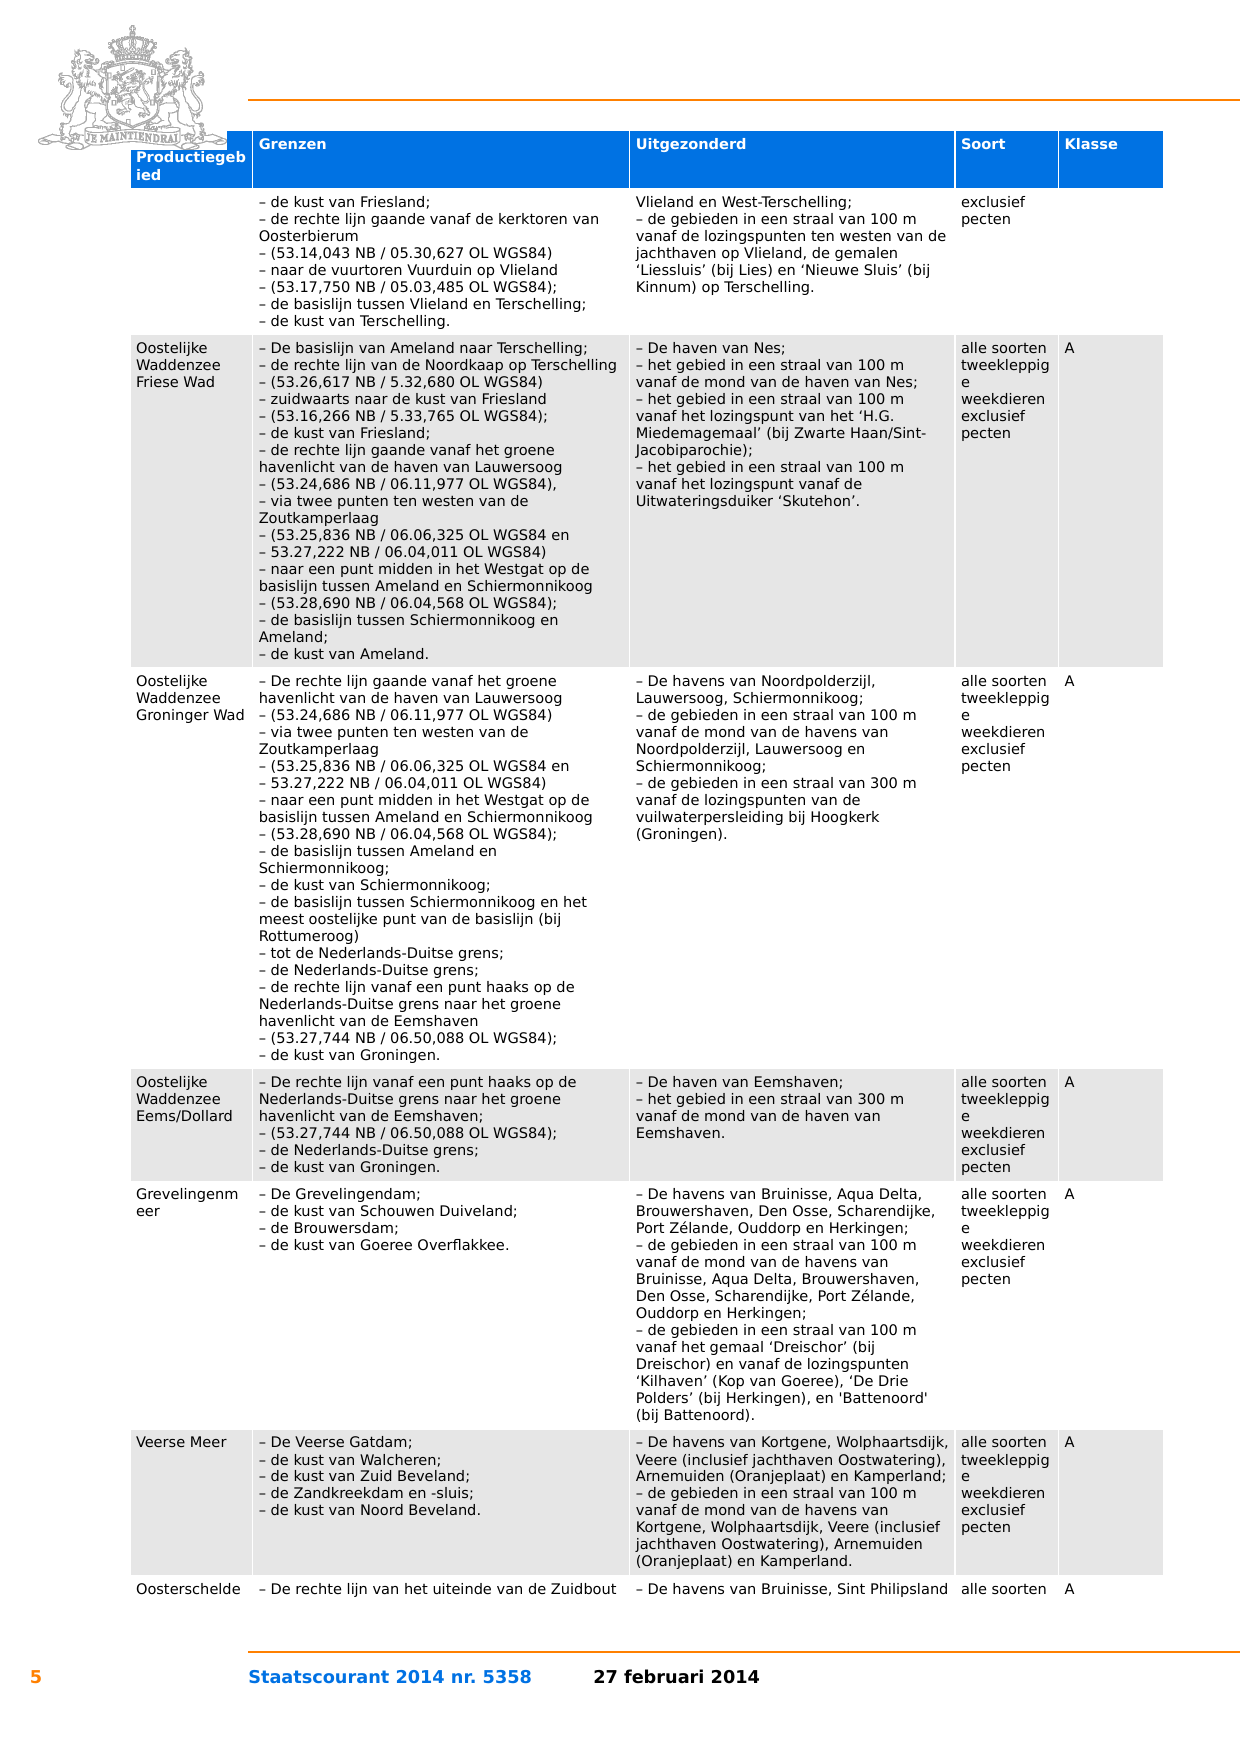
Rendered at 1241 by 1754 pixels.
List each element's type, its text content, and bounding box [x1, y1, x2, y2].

table_cell – de kust van Friesland; – de rechte lijn gaande vanaf de kerktoren van Oosterbierum – (53.14,043 NB / 05.30,627 OL WGS84) – naar de vuurtoren Vuurduin op Vlieland – (53.17,750 NB / 05.03,485 OL WGS84); – de basislijn tussen Vlieland en Terschelling; – de kust van Terschelling. [253, 189, 629, 334]
table_cell – De havens van Kortgene, Wolphaartsdijk, Veere (inclusief jachthaven Oostwatering), Arnemuiden (Oranjeplaat) en Kamperland; – de gebieden in een straal van 100 m vanaf de mond van de havens van Kortgene, Wolphaartsdijk, Veere (inclusief jachthaven Oostwatering), Arnemuiden (Oranjeplaat) en Kamperland. [630, 1430, 954, 1575]
table_cell A [1059, 1182, 1163, 1429]
table_cell alle soorten tweekleppige weekdieren exclusief pecten [956, 1182, 1058, 1429]
table_cell A [1059, 668, 1163, 1068]
table_cell – De havens van Bruinisse, Sint Philipsland [630, 1576, 954, 1602]
table_cell – De rechte lijn vanaf een punt haaks op de Nederlands-Duitse grens naar het groene havenlicht van de Eemshaven; – (53.27,744 NB / 06.50,088 OL WGS84); – de Nederlands-Duitse grens; – de kust van Groningen. [253, 1069, 629, 1181]
table_cell – De basislijn van Ameland naar Terschelling; – de rechte lijn van de Noordkaap op Terschelling – (53.26,617 NB / 5.32,680 OL WGS84) – zuidwaarts naar de kust van Friesland – (53.16,266 NB / 5.33,765 OL WGS84); – de kust van Friesland; – de rechte lijn gaande vanaf het groene havenlicht van de haven van Lauwersoog – (53.24,686 NB / 06.11,977 OL WGS84), – via twee punten ten westen van de Zoutkamperlaag – (53.25,836 NB / 06.06,325 OL WGS84 en – 53.27,222 NB / 06.04,011 OL WGS84) – naar een punt midden in het Westgat op de basislijn tussen Ameland en Schiermonnikoog – (53.28,690 NB / 06.04,568 OL WGS84); – de basislijn tussen Schiermonnikoog en Ameland; – de kust van Ameland. [253, 335, 629, 667]
table_cell [1059, 189, 1163, 334]
table_cell A [1059, 1069, 1163, 1181]
table_header Soort [956, 131, 1058, 188]
table_cell – De rechte lijn gaande vanaf het groene havenlicht van de haven van Lauwersoog – (53.24,686 NB / 06.11,977 OL WGS84) – via twee punten ten westen van de Zoutkamperlaag – (53.25,836 NB / 06.06,325 OL WGS84 en – 53.27,222 NB / 06.04,011 OL WGS84) – naar een punt midden in het Westgat op de basislijn tussen Ameland en Schiermonnikoog – (53.28,690 NB / 06.04,568 OL WGS84); – de basislijn tussen Ameland en Schiermonnikoog; – de kust van Schiermonnikoog; – de basislijn tussen Schiermonnikoog en het meest oostelijke punt van de basislijn (bij Rottumeroog) – tot de Nederlands-Duitse grens; – de Nederlands-Duitse grens; – de rechte lijn vanaf een punt haaks op de Nederlands-Duitse grens naar het groene havenlicht van de Eemshaven – (53.27,744 NB / 06.50,088 OL WGS84); – de kust van Groningen. [253, 668, 629, 1068]
table_header Klasse [1059, 131, 1163, 188]
table_cell alle soorten tweekleppige weekdieren exclusief pecten [956, 1430, 1058, 1575]
table_cell Vlieland en West-Terschelling; – de gebieden in een straal van 100 m vanaf de lozingspunten ten westen van de jachthaven op Vlieland, de gemalen ‘Liessluis’ (bij Lies) en ‘Nieuwe Sluis’ (bij Kinnum) op Terschelling. [630, 189, 954, 334]
table_cell alle soorten [956, 1576, 1058, 1602]
table_cell – De Grevelingendam; – de kust van Schouwen Duiveland; – de Brouwersdam; – de kust van Goeree Overflakkee. [253, 1182, 629, 1429]
table_cell exclusief pecten [956, 189, 1058, 334]
table_cell Oostelijke Waddenzee Friese Wad [131, 335, 252, 667]
table_cell – De havens van Noordpolderzijl, Lauwersoog, Schiermonnikoog; – de gebieden in een straal van 100 m vanaf de mond van de havens van Noordpolderzijl, Lauwersoog en Schiermonnikoog; – de gebieden in een straal van 300 m vanaf de lozingspunten van de vuilwaterpersleiding bij Hoogkerk (Groningen). [630, 668, 954, 1068]
table_cell alle soorten tweekleppige weekdieren exclusief pecten [956, 1069, 1058, 1181]
table_header Uitgezonderd [630, 131, 954, 188]
table_header Grenzen [253, 131, 629, 188]
picture [38, 25, 227, 150]
table_cell Oosterschelde [131, 1576, 252, 1602]
table_cell Veerse Meer [131, 1430, 252, 1575]
table_cell A [1059, 1576, 1163, 1602]
table_cell A [1059, 335, 1163, 667]
table_cell A [1059, 1430, 1163, 1575]
table_cell Grevelingenmeer [131, 1182, 252, 1429]
table_cell alle soorten tweekleppige weekdieren exclusief pecten [956, 668, 1058, 1068]
table_cell [131, 189, 252, 334]
table_cell Oostelijke Waddenzee Groninger Wad [131, 668, 252, 1068]
table_cell – De Veerse Gatdam; – de kust van Walcheren; – de kust van Zuid Beveland; – de Zandkreekdam en -sluis; – de kust van Noord Beveland. [253, 1430, 629, 1575]
table_header Productiegebied [131, 131, 252, 188]
table_cell alle soorten tweekleppige weekdieren exclusief pecten [956, 335, 1058, 667]
table_cell – De haven van Eemshaven; – het gebied in een straal van 300 m vanaf de mond van de haven van Eemshaven. [630, 1069, 954, 1181]
table_cell – De havens van Bruinisse, Aqua Delta, Brouwershaven, Den Osse, Scharendijke, Port Zélande, Ouddorp en Herkingen; – de gebieden in een straal van 100 m vanaf de mond van de havens van Bruinisse, Aqua Delta, Brouwershaven, Den Osse, Scharendijke, Port Zélande, Ouddorp en Herkingen; – de gebieden in een straal van 100 m vanaf het gemaal ‘Dreischor’ (bij Dreischor) en vanaf de lozingspunten ‘Kilhaven’ (Kop van Goeree), ‘De Drie Polders’ (bij Herkingen), en 'Battenoord' (bij Battenoord). [630, 1182, 954, 1429]
table_cell Oostelijke Waddenzee Eems/Dollard [131, 1069, 252, 1181]
table_cell – De rechte lijn van het uiteinde van de Zuidbout [253, 1576, 629, 1602]
table_cell – De haven van Nes; – het gebied in een straal van 100 m vanaf de mond van de haven van Nes; – het gebied in een straal van 100 m vanaf het lozingspunt van het ‘H.G. Miedemagemaal’ (bij Zwarte Haan/Sint-Jacobiparochie); – het gebied in een straal van 100 m vanaf het lozingspunt vanaf de Uitwateringsduiker ‘Skutehon’. [630, 335, 954, 667]
